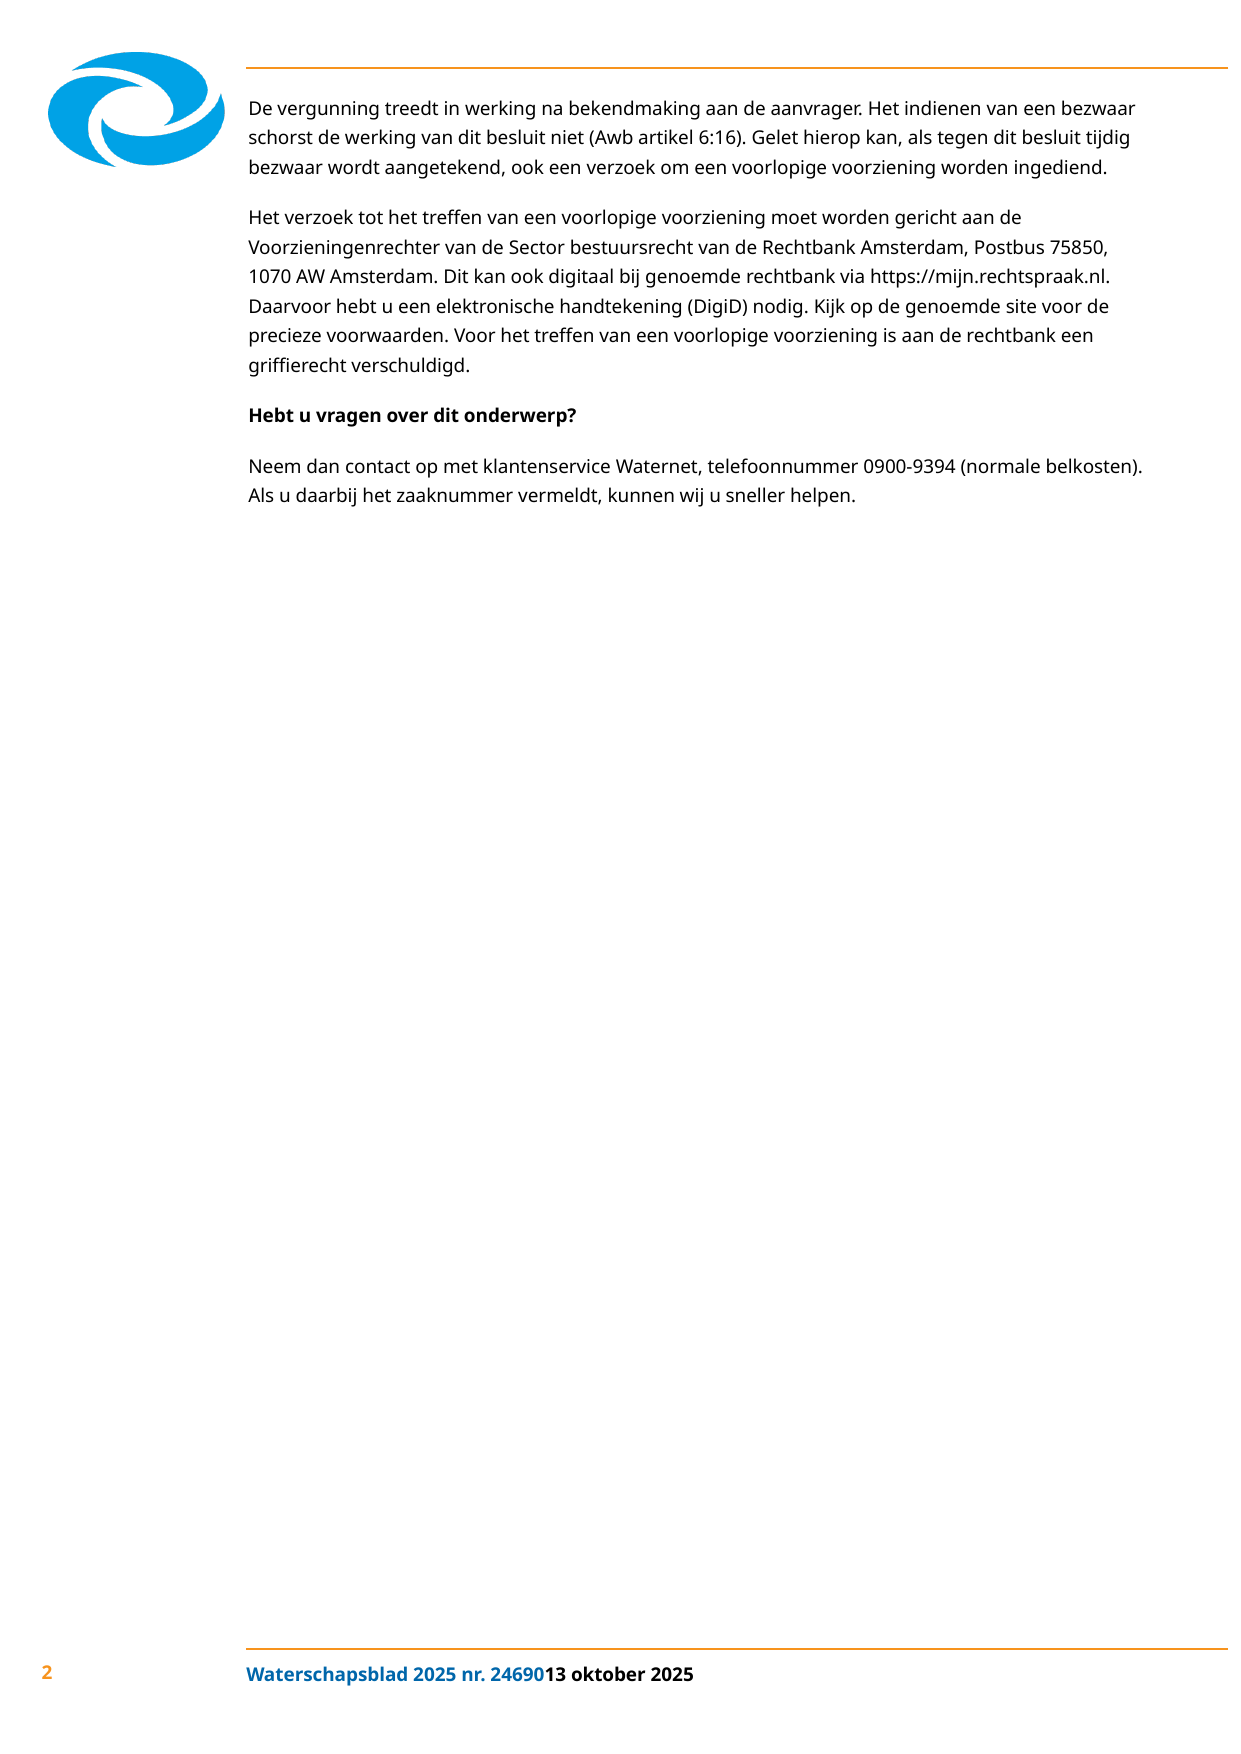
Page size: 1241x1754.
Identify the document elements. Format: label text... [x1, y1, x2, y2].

text Het verzoek tot het treffen van een voorlopige voorziening moet worden gericht aan de Voorzieningenrechter van de Sector bestuursrecht van de Rechtbank Amsterdam, Postbus 75850, 1070 AW Amsterdam. Dit kan ook digitaal bij genoemde rechtbank via https://mijn.rechtspraak.nl. Daarvoor hebt u een elektronische handtekening (DigiD) nodig. Kijk op de genoemde site voor de precieze voorwaarden. Voor het treffen van een voorlopige voorziening is aan de rechtbank een griffierecht verschuldigd. [248, 204, 1152, 378]
text Neem dan contact op met klantenservice Waternet, telefoonnummer 0900-9394 (normale belkosten). Als u daarbij het zaaknummer vermeldt, kunnen wij u sneller helpen. [248, 453, 1152, 508]
picture [41, 47, 231, 172]
text Hebt u vragen over dit onderwerp? [248, 403, 1152, 428]
text De vergunning treedt in werking na bekendmaking aan de aanvrager. Het indienen van een bezwaar schorst de werking van dit besluit niet (Awb artikel 6:16). Gelet hierop kan, als tegen dit besluit tijdig bezwaar wordt aangetekend, ook een verzoek om een voorlopige voorziening worden ingediend. [248, 95, 1152, 180]
